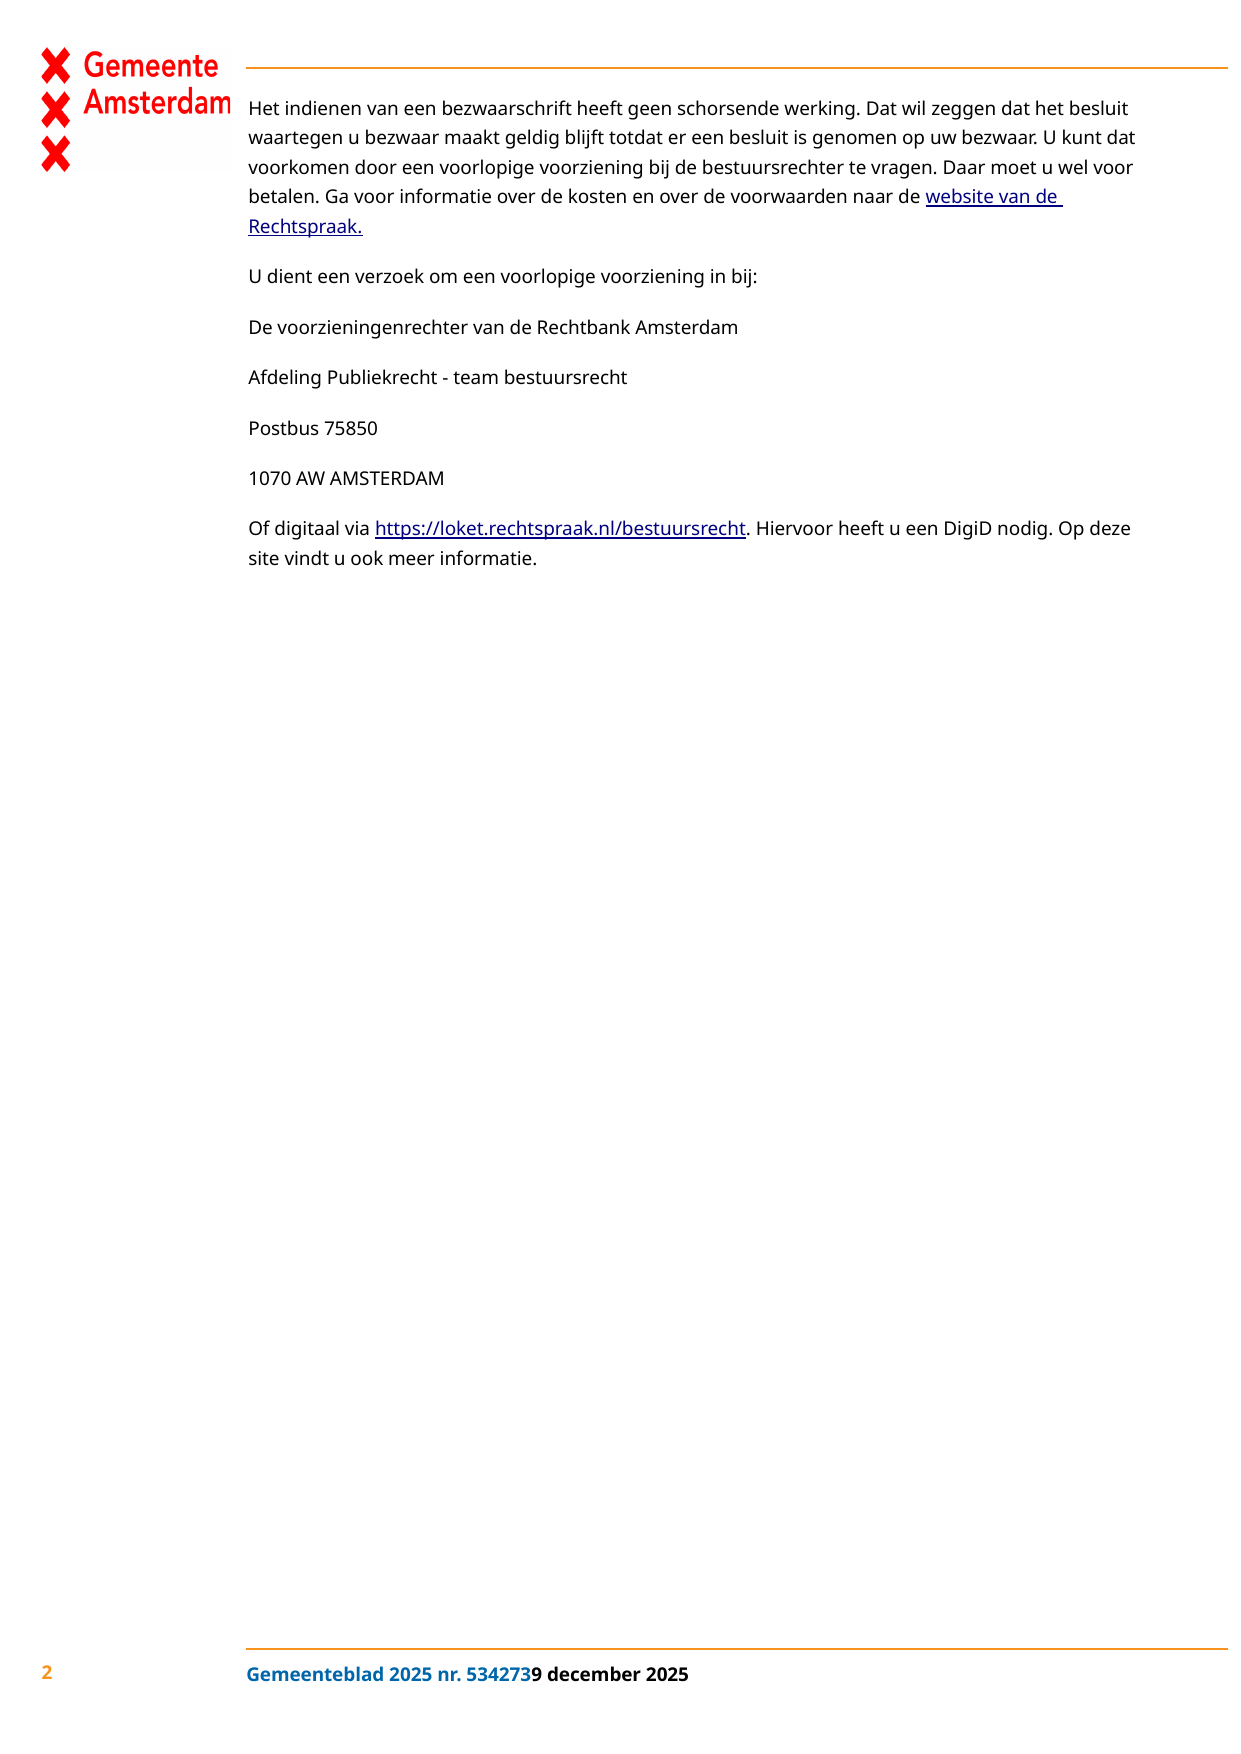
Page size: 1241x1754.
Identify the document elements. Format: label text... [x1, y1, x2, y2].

text De voorzieningenrechter van de Rechtbank Amsterdam [248, 314, 1152, 340]
text Postbus 75850 [248, 415, 1152, 441]
text U dient een verzoek om een voorlopige voorziening in bij: [248, 263, 1152, 289]
text Het indienen van een bezwaarschrift heeft geen schorsende werking. Dat wil zeggen dat het besluit waartegen u bezwaar maakt geldig blijft totdat er een besluit is genomen op uw bezwaar. U kunt dat voorkomen door een voorlopige voorziening bij de bestuursrechter te vragen. Daar moet u wel voor betalen. Ga voor informatie over de kosten en over de voorwaarden naar de website van de Rechtspraak. [248, 95, 1152, 239]
picture [41, 47, 231, 172]
text 1070 AW AMSTERDAM [248, 465, 1152, 491]
text Of digitaal via https://loket.rechtspraak.nl/bestuursrecht. Hiervoor heeft u een DigiD nodig. Op deze site vindt u ook meer informatie. [248, 516, 1152, 571]
text Afdeling Publiekrecht - team bestuursrecht [248, 364, 1152, 390]
